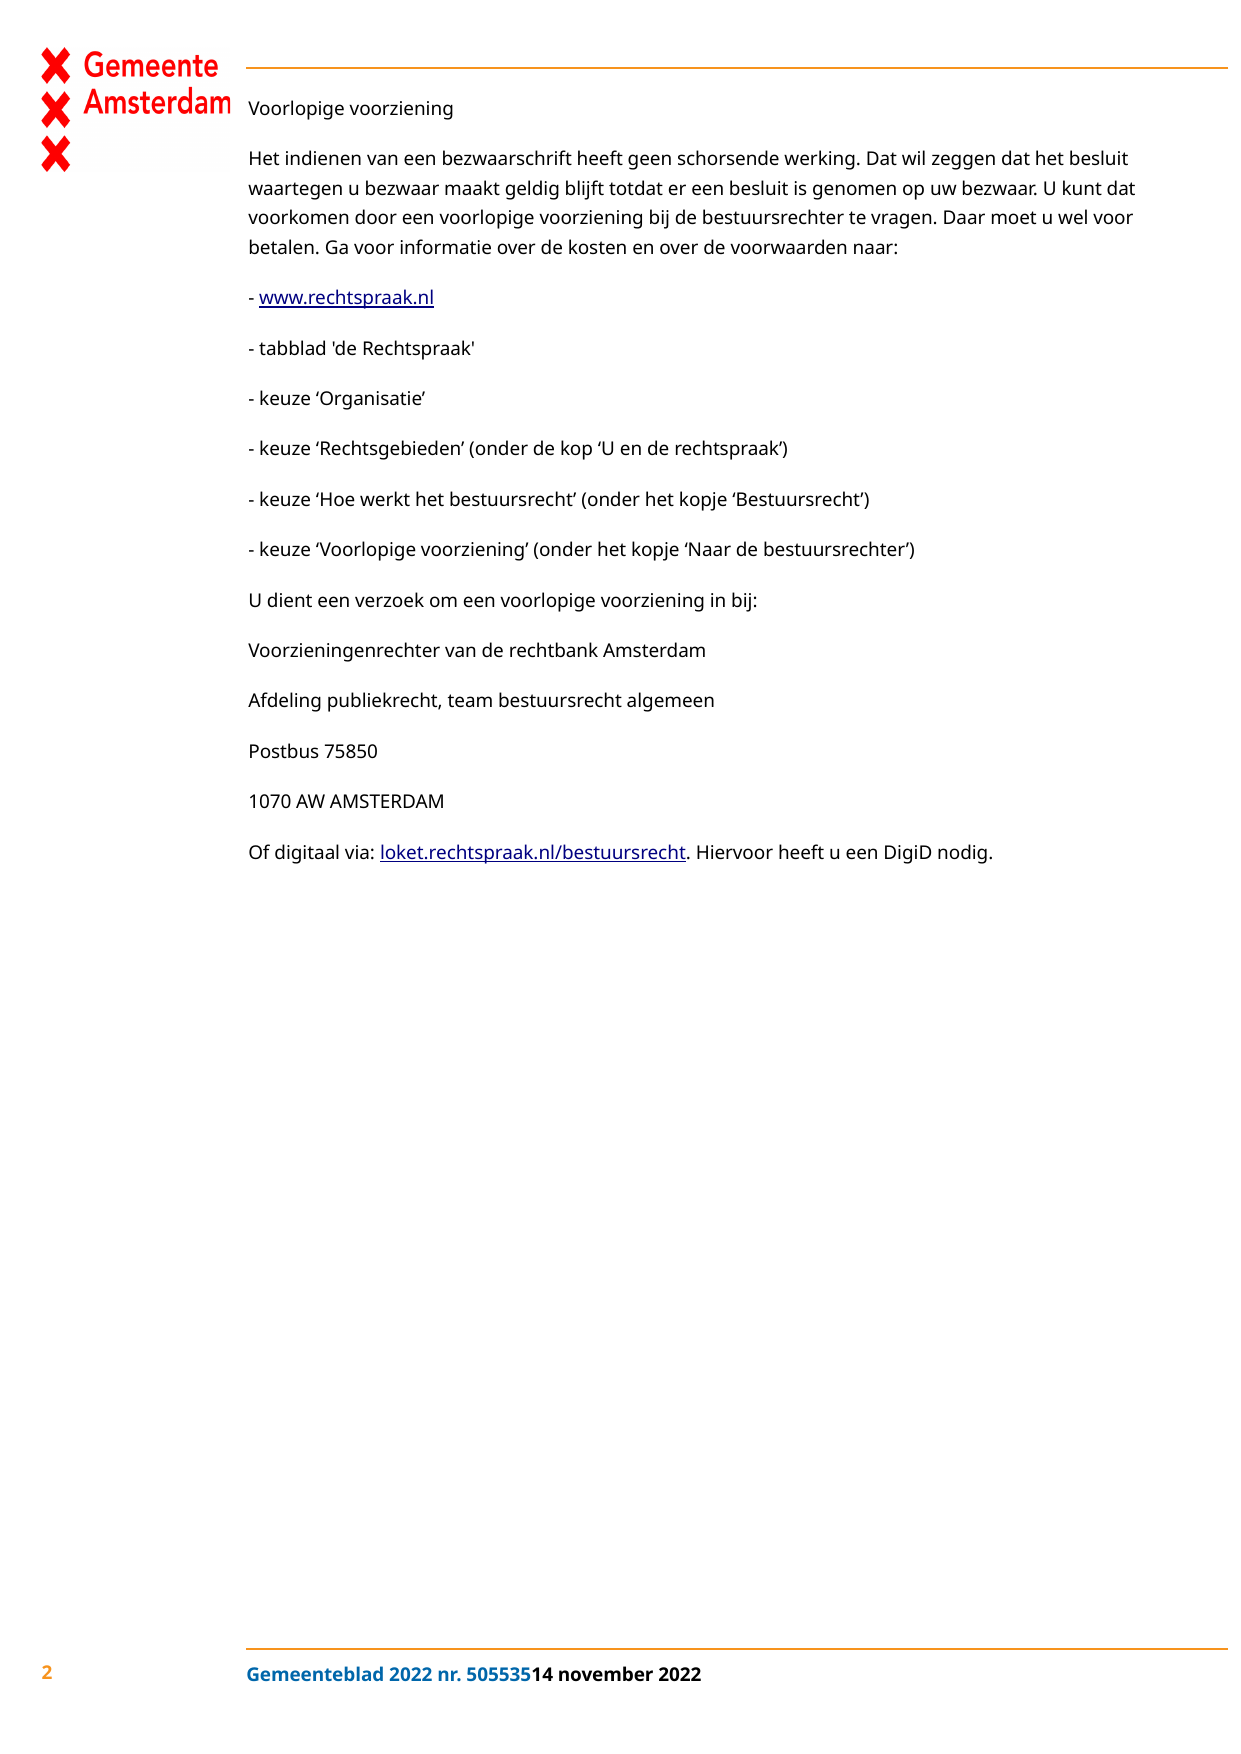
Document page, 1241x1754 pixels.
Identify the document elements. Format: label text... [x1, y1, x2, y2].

text U dient een verzoek om een voorlopige voorziening in bij: [248, 587, 1152, 613]
text Postbus 75850 [248, 738, 1152, 764]
text Of digitaal via: loket.rechtspraak.nl/bestuursrecht. Hiervoor heeft u een DigiD nodig. [248, 839, 1152, 865]
text - tabblad 'de Rechtspraak' [248, 335, 1152, 361]
text - keuze ‘Voorlopige voorziening’ (onder het kopje ‘Naar de bestuursrechter’) [248, 536, 1152, 562]
text 1070 AW AMSTERDAM [248, 788, 1152, 814]
text - keuze ‘Hoe werkt het bestuursrecht’ (onder het kopje ‘Bestuursrecht’) [248, 486, 1152, 512]
text Afdeling publiekrecht, team bestuursrecht algemeen [248, 688, 1152, 713]
text Het indienen van een bezwaarschrift heeft geen schorsende werking. Dat wil zeggen dat het besluit waartegen u bezwaar maakt geldig blijft totdat er een besluit is genomen op uw bezwaar. U kunt dat voorkomen door een voorlopige voorziening bij de bestuursrechter te vragen. Daar moet u wel voor betalen. Ga voor informatie over de kosten en over de voorwaarden naar: [248, 145, 1152, 260]
picture [41, 47, 231, 172]
text - www.rechtspraak.nl [248, 284, 1152, 310]
text Voorlopige voorziening [248, 95, 1152, 121]
text - keuze ‘Organisatie’ [248, 385, 1152, 411]
text - keuze ‘Rechtsgebieden’ (onder de kop ‘U en de rechtspraak’) [248, 436, 1152, 461]
text Voorzieningenrechter van de rechtbank Amsterdam [248, 637, 1152, 663]
